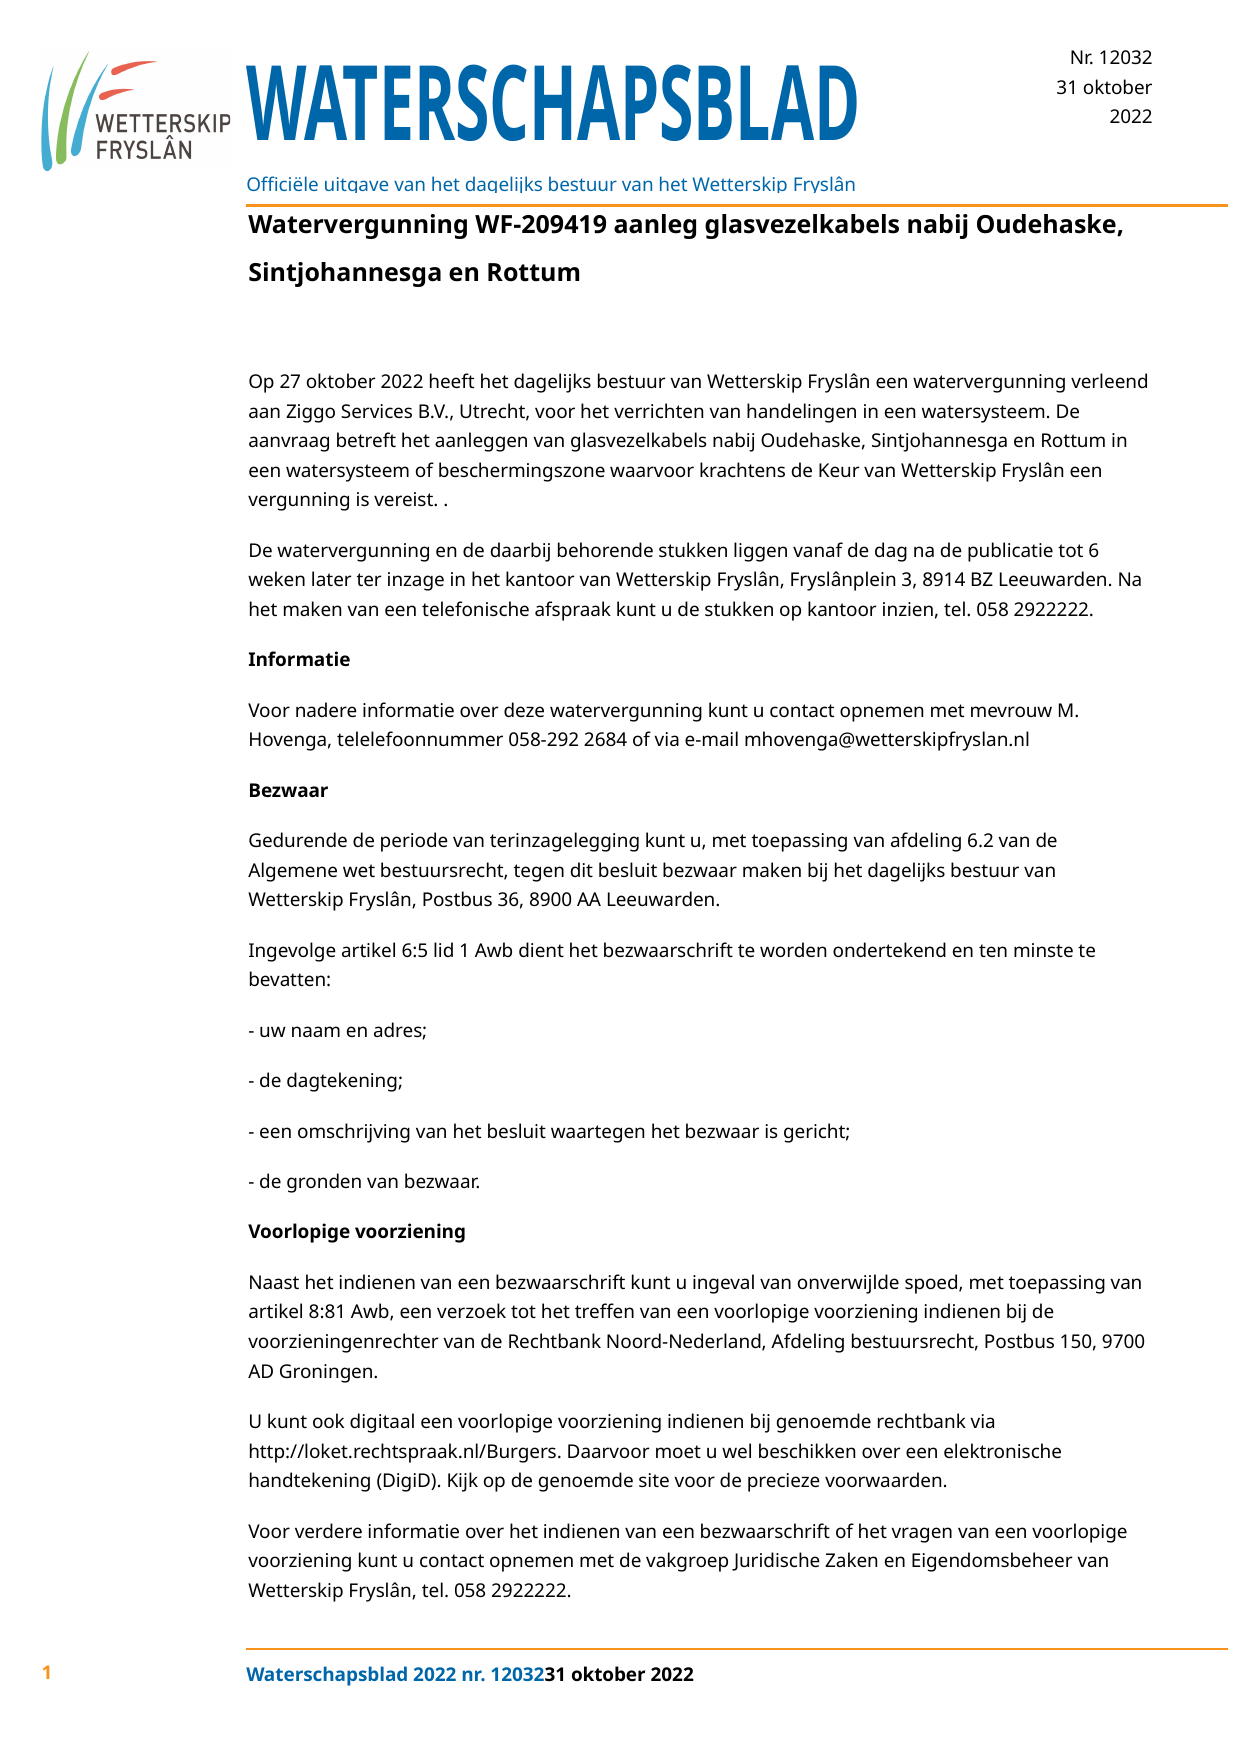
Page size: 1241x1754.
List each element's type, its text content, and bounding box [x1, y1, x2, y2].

text Voor verdere informatie over het indienen van een bezwaarschrift of het vragen van een voorlopige voorziening kunt u contact opnemen met de vakgroep Juridische Zaken en Eigendomsbeheer van Wetterskip Fryslân, tel. 058 2922222. [248, 1518, 1152, 1603]
text Op 27 oktober 2022 heeft het dagelijks bestuur van Wetterskip Fryslân een watervergunning verleend aan Ziggo Services B.V., Utrecht, voor het verrichten van handelingen in een watersysteem. De aanvraag betreft het aanleggen van glasvezelkabels nabij Oudehaske, Sintjohannesga en Rottum in een watersysteem of beschermingszone waarvoor krachtens de Keur van Wetterskip Fryslân een vergunning is vereist. . [248, 368, 1152, 512]
text Watervergunning WF-209419 aanleg glasvezelkabels nabij Oudehaske, Sintjohannesga en Rottum [248, 207, 1152, 288]
text Gedurende de periode van terinzagelegging kunt u, met toepassing van afdeling 6.2 van de Algemene wet bestuursrecht, tegen dit besluit bezwaar maken bij het dagelijks bestuur van Wetterskip Fryslân, Postbus 36, 8900 AA Leeuwarden. [248, 827, 1152, 912]
text - een omschrijving van het besluit waartegen het bezwaar is gericht; [248, 1118, 1152, 1144]
text Bezwaar [248, 777, 1152, 803]
text Voorlopige voorziening [248, 1219, 1152, 1244]
picture [41, 47, 231, 172]
text - de dagtekening; [248, 1067, 1152, 1093]
text U kunt ook digitaal een voorlopige voorziening indienen bij genoemde rechtbank via http://loket.rechtspraak.nl/Burgers. Daarvoor moet u wel beschikken over een elektronische handtekening (DigiD). Kijk op de genoemde site voor de precieze voorwaarden. [248, 1408, 1152, 1493]
text - de gronden van bezwaar. [248, 1168, 1152, 1194]
text Naast het indienen van een bezwaarschrift kunt u ingeval van onverwijlde spoed, met toepassing van artikel 8:81 Awb, een verzoek tot het treffen van een voorlopige voorziening indienen bij de voorzieningenrechter van de Rechtbank Noord-Nederland, Afdeling bestuursrecht, Postbus 150, 9700 AD Groningen. [248, 1269, 1152, 1384]
text Voor nadere informatie over deze watervergunning kunt u contact opnemen met mevrouw M. Hovenga, telelefoonnummer 058-292 2684 of via e-mail mhovenga@wetterskipfryslan.nl [248, 697, 1152, 752]
text Ingevolge artikel 6:5 lid 1 Awb dient het bezwaarschrift te worden ondertekend en ten minste te bevatten: [248, 937, 1152, 992]
text De watervergunning en de daarbij behorende stukken liggen vanaf de dag na de publicatie tot 6 weken later ter inzage in het kantoor van Wetterskip Fryslân, Fryslânplein 3, 8914 BZ Leeuwarden. Na het maken van een telefonische afspraak kunt u de stukken op kantoor inzien, tel. 058 2922222. [248, 537, 1152, 622]
text - uw naam en adres; [248, 1017, 1152, 1043]
text Informatie [248, 647, 1152, 672]
